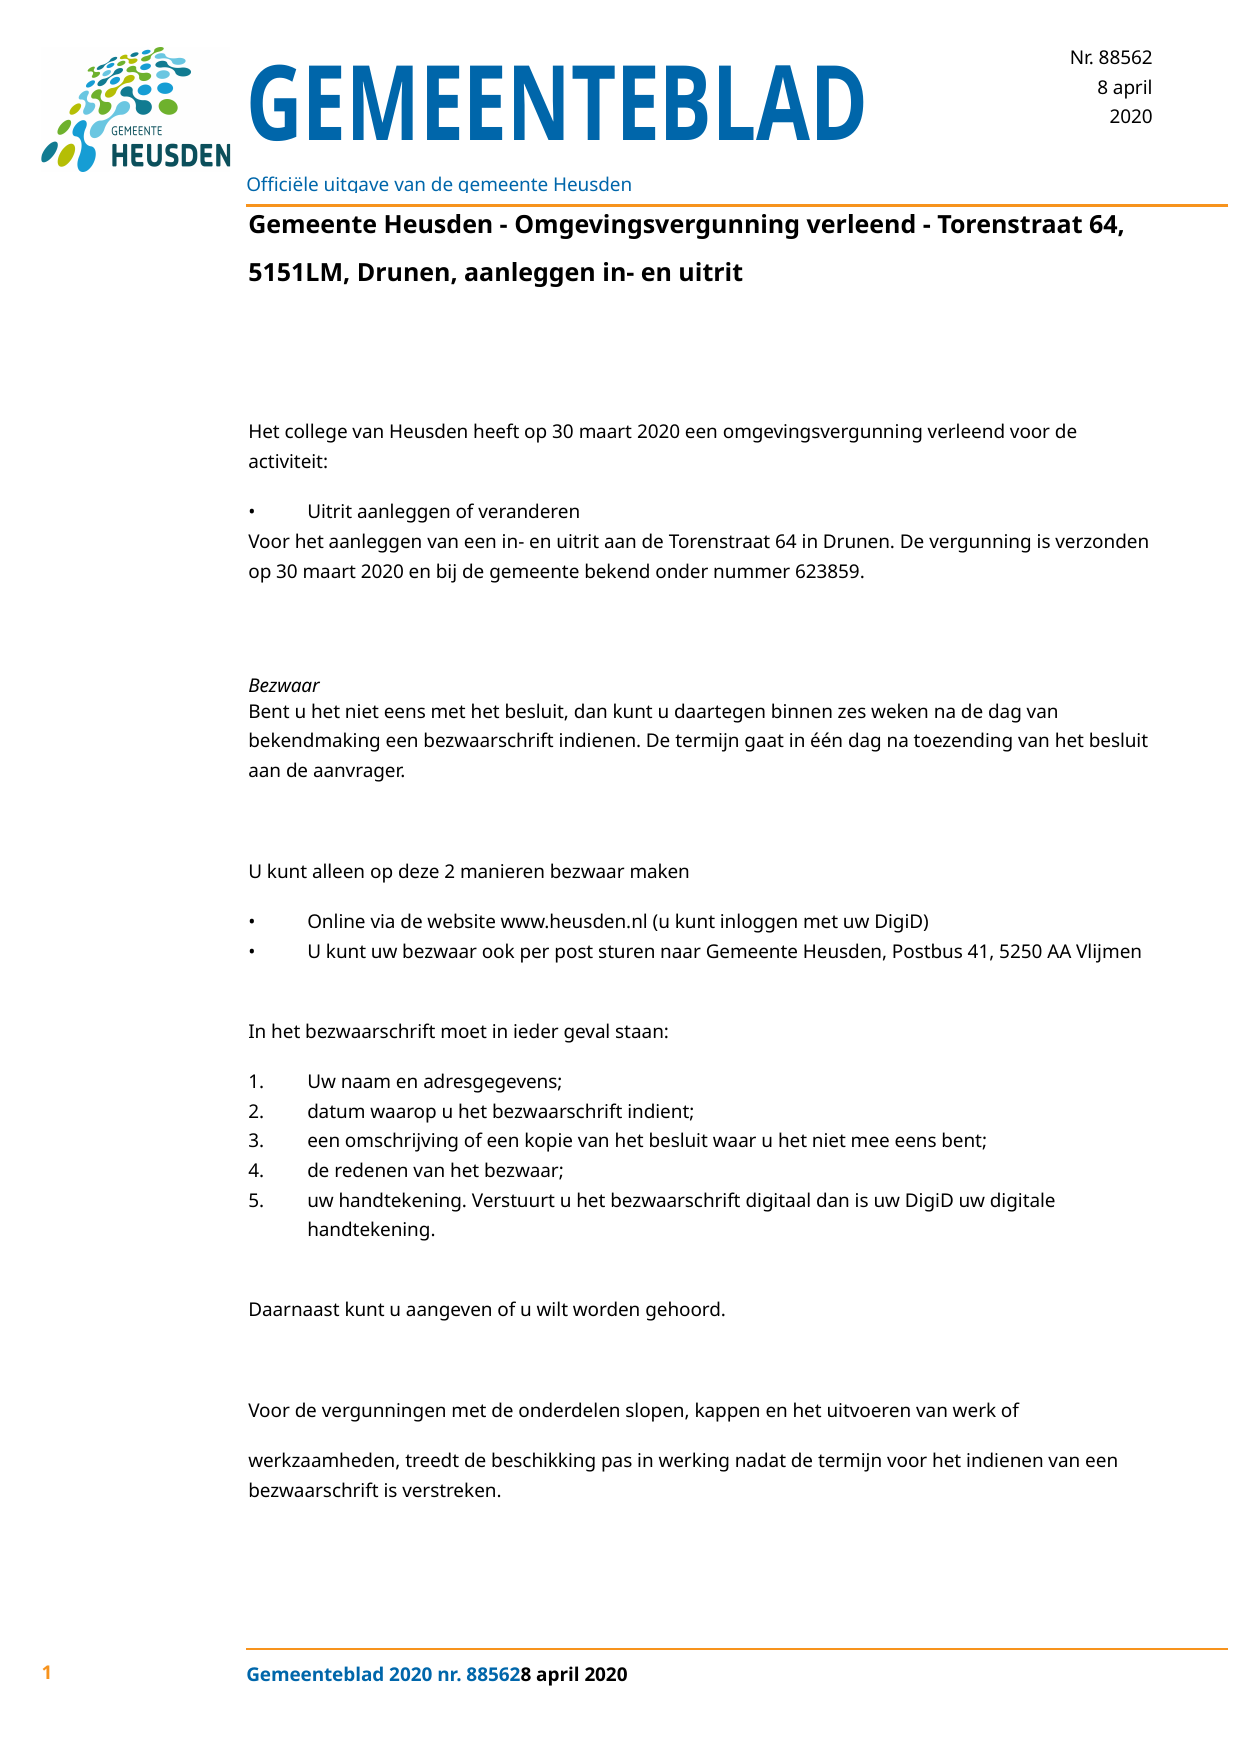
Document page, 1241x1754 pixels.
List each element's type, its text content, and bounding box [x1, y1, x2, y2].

text Bent u het niet eens met het besluit, dan kunt u daartegen binnen zes weken na de dag van bekendmaking een bezwaarschrift indienen. De termijn gaat in één dag na toezending van het besluit aan de aanvrager. [248, 698, 1152, 783]
text Het college van Heusden heeft op 30 maart 2020 een omgevingsvergunning verleend voor de activiteit: [248, 419, 1152, 474]
text Voor de vergunningen met de onderdelen slopen, kappen en het uitvoeren van werk of [248, 1397, 1152, 1423]
picture [41, 47, 231, 172]
list een omschrijving of een kopie van het besluit waar u het niet mee eens bent; [248, 1128, 1152, 1153]
text Daarnaast kunt u aangeven of u wilt worden gehoord. [248, 1296, 1152, 1322]
list Uw naam en adresgegevens; [248, 1068, 1152, 1094]
text Voor het aanleggen van een in- en uitrit aan de Torenstraat 64 in Drunen. De vergunning is verzonden op 30 maart 2020 en bij de gemeente bekend onder nummer 623859. [248, 528, 1152, 584]
list U kunt uw bezwaar ook per post sturen naar Gemeente Heusden, Postbus 41, 5250 AA Vlijmen [248, 938, 1152, 964]
list datum waarop u het bezwaarschrift indient; [248, 1098, 1152, 1124]
list Online via de website www.heusden.nl (u kunt inloggen met uw DigiD) [248, 908, 1152, 934]
text U kunt alleen op deze 2 manieren bezwaar maken [248, 858, 1152, 884]
text Gemeente Heusden - Omgevingsvergunning verleend - Torenstraat 64, 5151LM, Drunen, aanleggen in- en uitrit [248, 207, 1152, 288]
text In het bezwaarschrift moet in ieder geval staan: [248, 1018, 1152, 1044]
list de redenen van het bezwaar; [248, 1157, 1152, 1183]
list Uitrit aanleggen of veranderen [248, 499, 1152, 524]
list uw handtekening. Verstuurt u het bezwaarschrift digitaal dan is uw DigiD uw digitale handtekening. [248, 1187, 1152, 1242]
text Bezwaar [248, 672, 1152, 698]
text werkzaamheden, treedt de beschikking pas in werking nadat de termijn voor het indienen van een bezwaarschrift is verstreken. [248, 1448, 1152, 1503]
